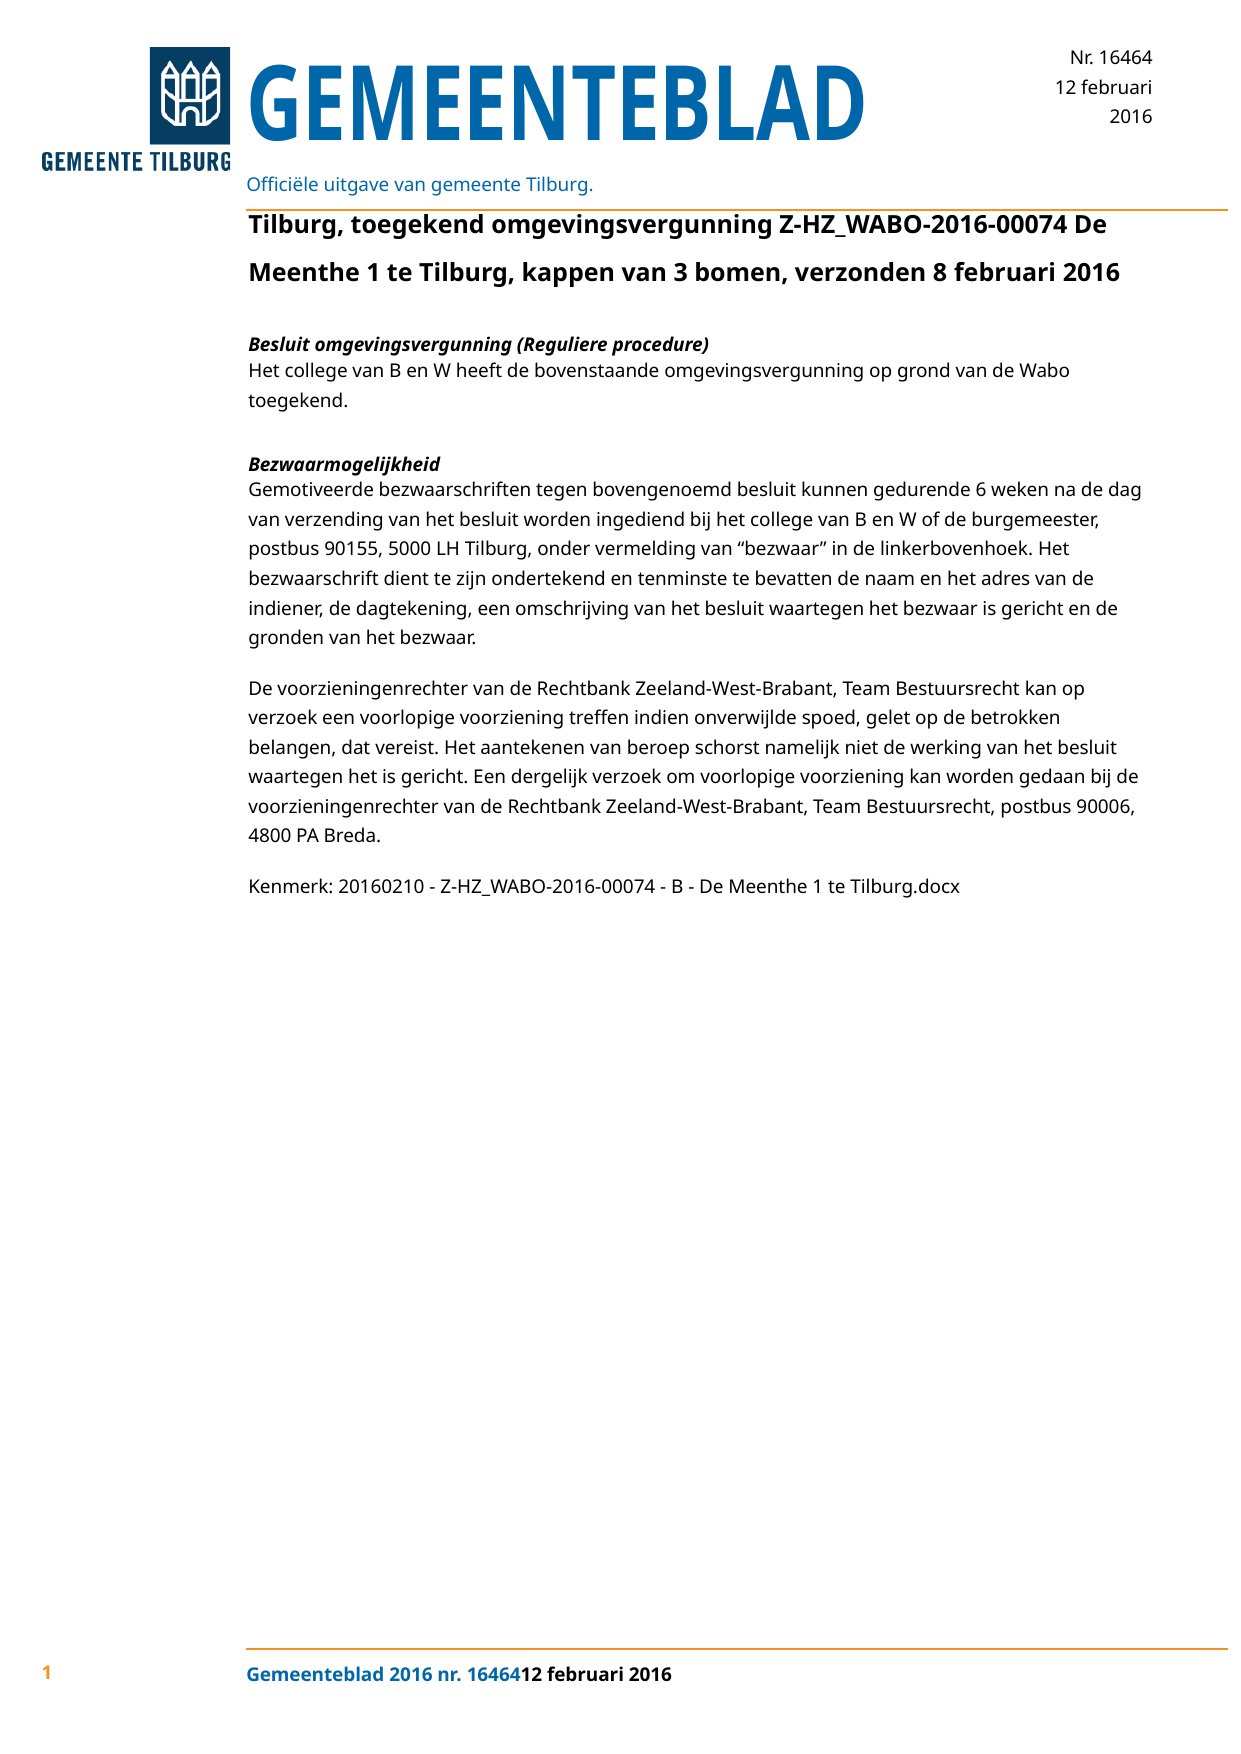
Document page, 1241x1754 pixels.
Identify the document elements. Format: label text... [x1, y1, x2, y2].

text Gemotiveerde bezwaarschriften tegen bovengenoemd besluit kunnen gedurende 6 weken na de dag van verzending van het besluit worden ingediend bij het college van B en W of de burgemeester, postbus 90155, 5000 LH Tilburg, onder vermelding van “bezwaar” in de linkerbovenhoek. Het bezwaarschrift dient te zijn ondertekend en tenminste te bevatten de naam en het adres van de indiener, de dagtekening, een omschrijving van het besluit waartegen het bezwaar is gericht en de gronden van het bezwaar. [248, 476, 1152, 650]
text De voorzieningenrechter van de Rechtbank Zeeland-West-Brabant, Team Bestuursrecht kan op verzoek een voorlopige voorziening treffen indien onverwijlde spoed, gelet op de betrokken belangen, dat vereist. Het aantekenen van beroep schorst namelijk niet de werking van het besluit waartegen het is gericht. Een dergelijk verzoek om voorlopige voorziening kan worden gedaan bij de voorzieningenrechter van de Rechtbank Zeeland-West-Brabant, Team Bestuursrecht, postbus 90006, 4800 PA Breda. [248, 675, 1152, 848]
text Tilburg, toegekend omgevingsvergunning Z-HZ_WABO-2016-00074 De Meenthe 1 te Tilburg, kappen van 3 bomen, verzonden 8 februari 2016 [248, 211, 1152, 288]
text Het college van B en W heeft de bovenstaande omgevingsvergunning op grond van de Wabo toegekend. [248, 357, 1152, 412]
picture [41, 47, 231, 172]
text Kenmerk: 20160210 - Z-HZ_WABO-2016-00074 - B - De Meenthe 1 te Tilburg.docx [248, 873, 1152, 899]
text Bezwaarmogelijkheid [248, 451, 1152, 476]
text Besluit omgevingsvergunning (Reguliere procedure) [248, 331, 1152, 357]
